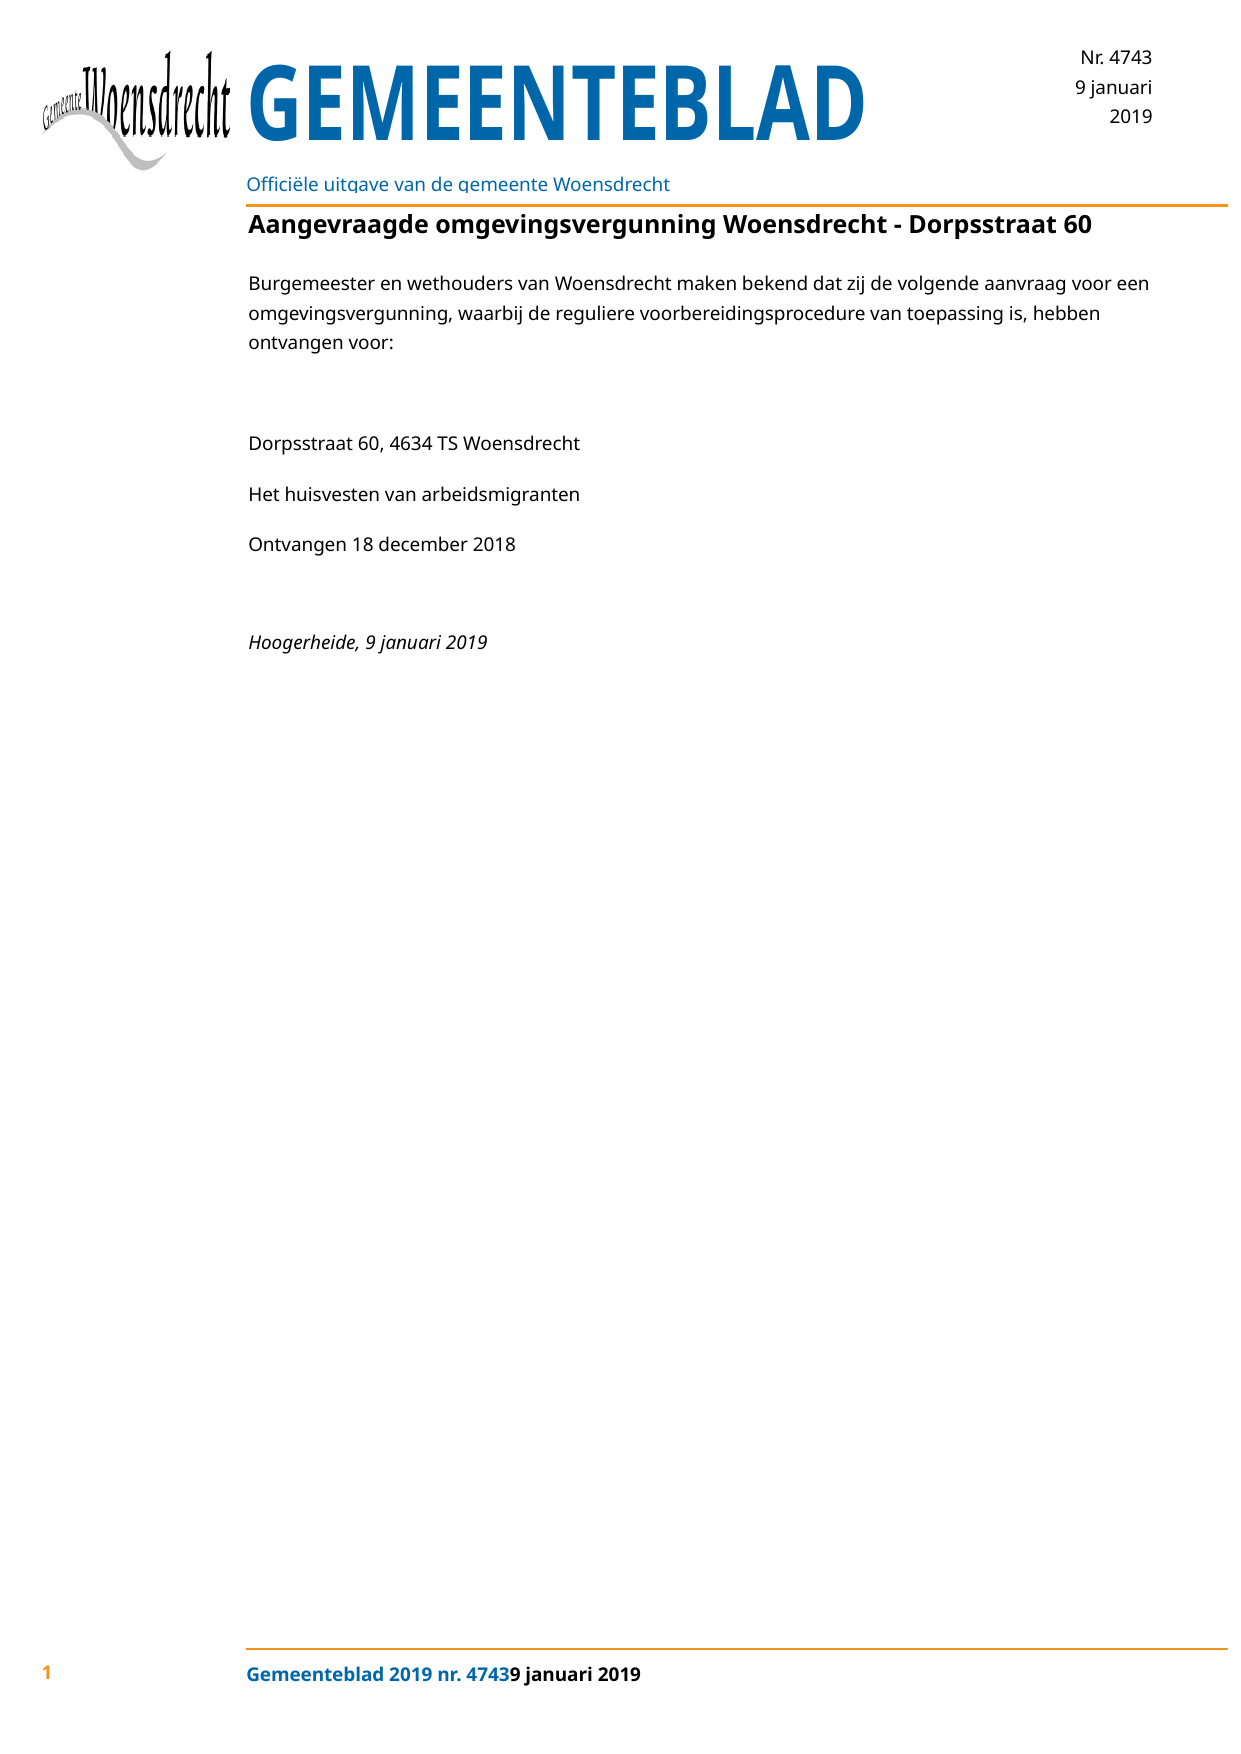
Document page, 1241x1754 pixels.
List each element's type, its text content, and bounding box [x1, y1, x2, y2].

text Hoogerheide, 9 januari 2019 [248, 629, 1152, 655]
text Ontvangen 18 december 2018 [248, 531, 1152, 557]
text Dorpsstraat 60, 4634 TS Woensdrecht [248, 430, 1152, 456]
text Het huisvesten van arbeidsmigranten [248, 481, 1152, 506]
text Aangevraagde omgevingsvergunning Woensdrecht - Dorpsstraat 60 [248, 207, 1152, 241]
picture [41, 47, 231, 172]
text Burgemeester en wethouders van Woensdrecht maken bekend dat zij de volgende aanvraag voor een omgevingsvergunning, waarbij de reguliere voorbereidingsprocedure van toepassing is, hebben ontvangen voor: [248, 270, 1152, 355]
